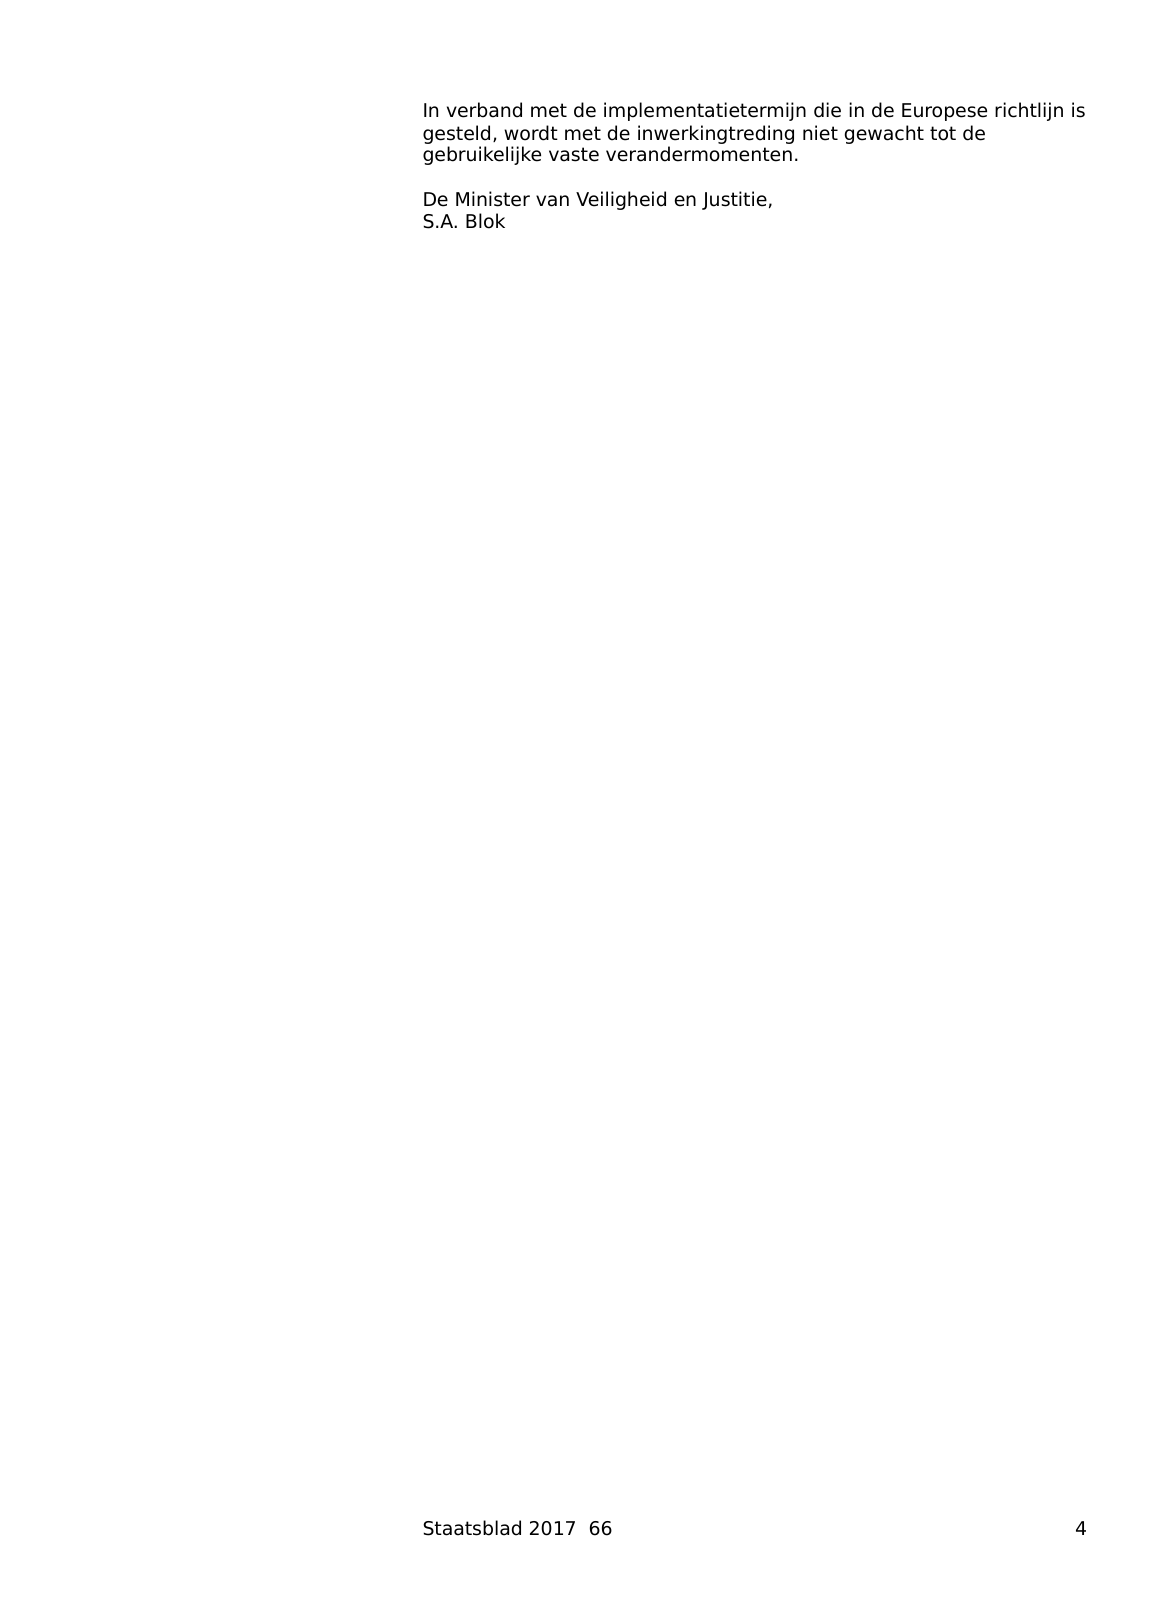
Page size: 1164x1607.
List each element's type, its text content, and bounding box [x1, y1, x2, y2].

text In verband met de implementatietermijn die in de Europese richtlijn is gesteld, wordt met de inwerkingtreding niet gewacht tot de gebruikelijke vaste verandermomenten. [422, 100, 1087, 166]
text De Minister van Veiligheid en Justitie, S.A. Blok [422, 188, 1087, 232]
